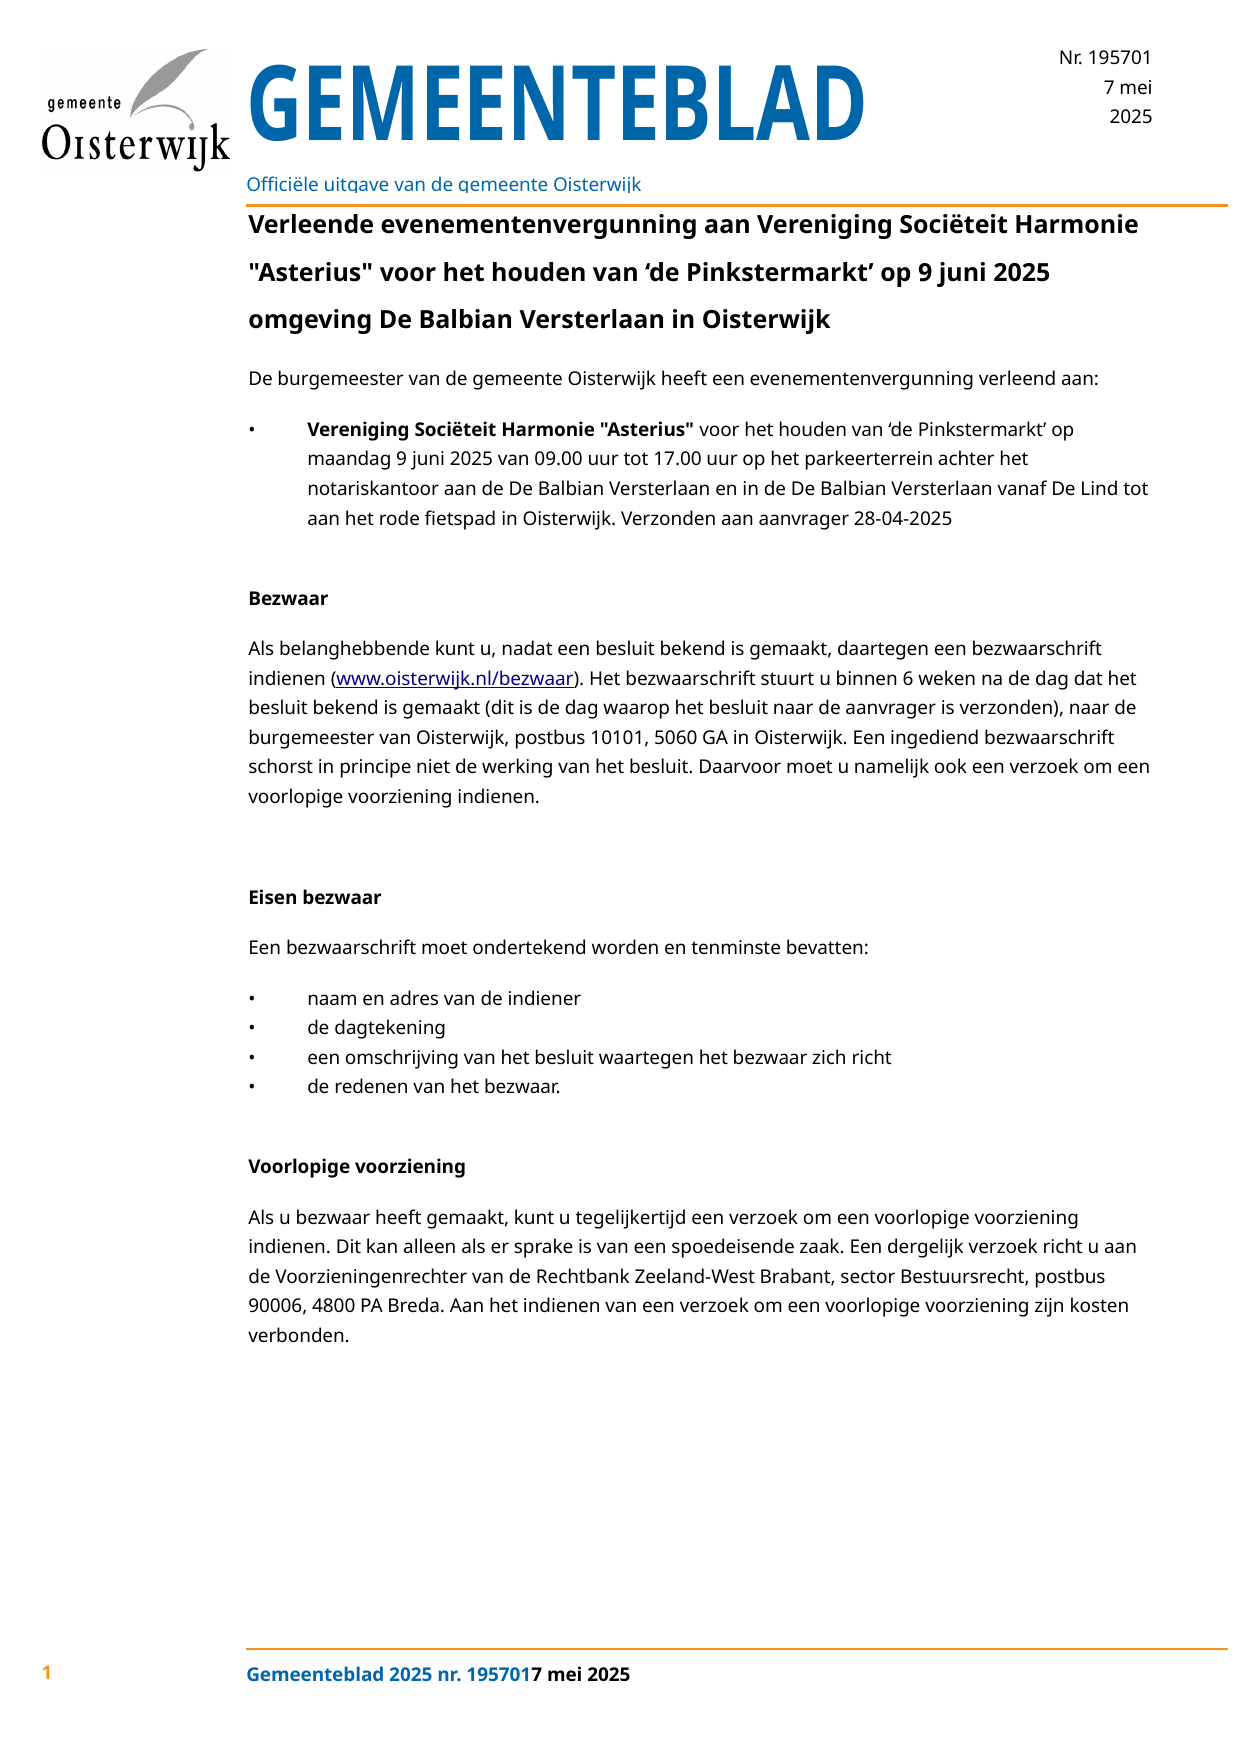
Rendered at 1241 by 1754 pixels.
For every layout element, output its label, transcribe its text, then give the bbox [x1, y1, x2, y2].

list Vereniging Sociëteit Harmonie "Asterius" voor het houden van ‘de Pinkstermarkt’ op maandag 9 juni 2025 van 09.00 uur tot 17.00 uur op het parkeerterrein achter het notariskantoor aan de De Balbian Versterlaan en in de De Balbian Versterlaan vanaf De Lind tot aan het rode fietspad in Oisterwijk. Verzonden aan aanvrager 28-04-2025 [248, 416, 1152, 530]
list een omschrijving van het besluit waartegen het bezwaar zich richt [248, 1044, 1152, 1069]
list de dagtekening [248, 1014, 1152, 1040]
list de redenen van het bezwaar. [248, 1073, 1152, 1099]
text Eisen bezwaar [248, 884, 1152, 909]
text Verleende evenementenvergunning aan Vereniging Sociëteit Harmonie "Asterius" voor het houden van ‘de Pinkstermarkt’ op 9 juni 2025 omgeving De Balbian Versterlaan in Oisterwijk [248, 207, 1152, 336]
text Voorlopige voorziening [248, 1153, 1152, 1179]
text Een bezwaarschrift moet ondertekend worden en tenminste bevatten: [248, 934, 1152, 960]
text Bezwaar [248, 585, 1152, 610]
text Als belanghebbende kunt u, nadat een besluit bekend is gemaakt, daartegen een bezwaarschrift indienen (www.oisterwijk.nl/bezwaar). Het bezwaarschrift stuurt u binnen 6 weken na de dag dat het besluit bekend is gemaakt (dit is de dag waarop het besluit naar de aanvrager is verzonden), naar de burgemeester van Oisterwijk, postbus 10101, 5060 GA in Oisterwijk. Een ingediend bezwaarschrift schorst in principe niet de werking van het besluit. Daarvoor moet u namelijk ook een verzoek om een voorlopige voorziening indienen. [248, 635, 1152, 809]
picture [41, 47, 231, 172]
list naam en adres van de indiener [248, 985, 1152, 1010]
text Als u bezwaar heeft gemaakt, kunt u tegelijkertijd een verzoek om een voorlopige voorziening indienen. Dit kan alleen als er sprake is van een spoedeisende zaak. Een dergelijk verzoek richt u aan de Voorzieningenrechter van de Rechtbank Zeeland-West Brabant, sector Bestuursrecht, postbus 90006, 4800 PA Breda. Aan het indienen van een verzoek om een voorlopige voorziening zijn kosten verbonden. [248, 1204, 1152, 1348]
text De burgemeester van de gemeente Oisterwijk heeft een evenementenvergunning verleend aan: [248, 366, 1152, 391]
